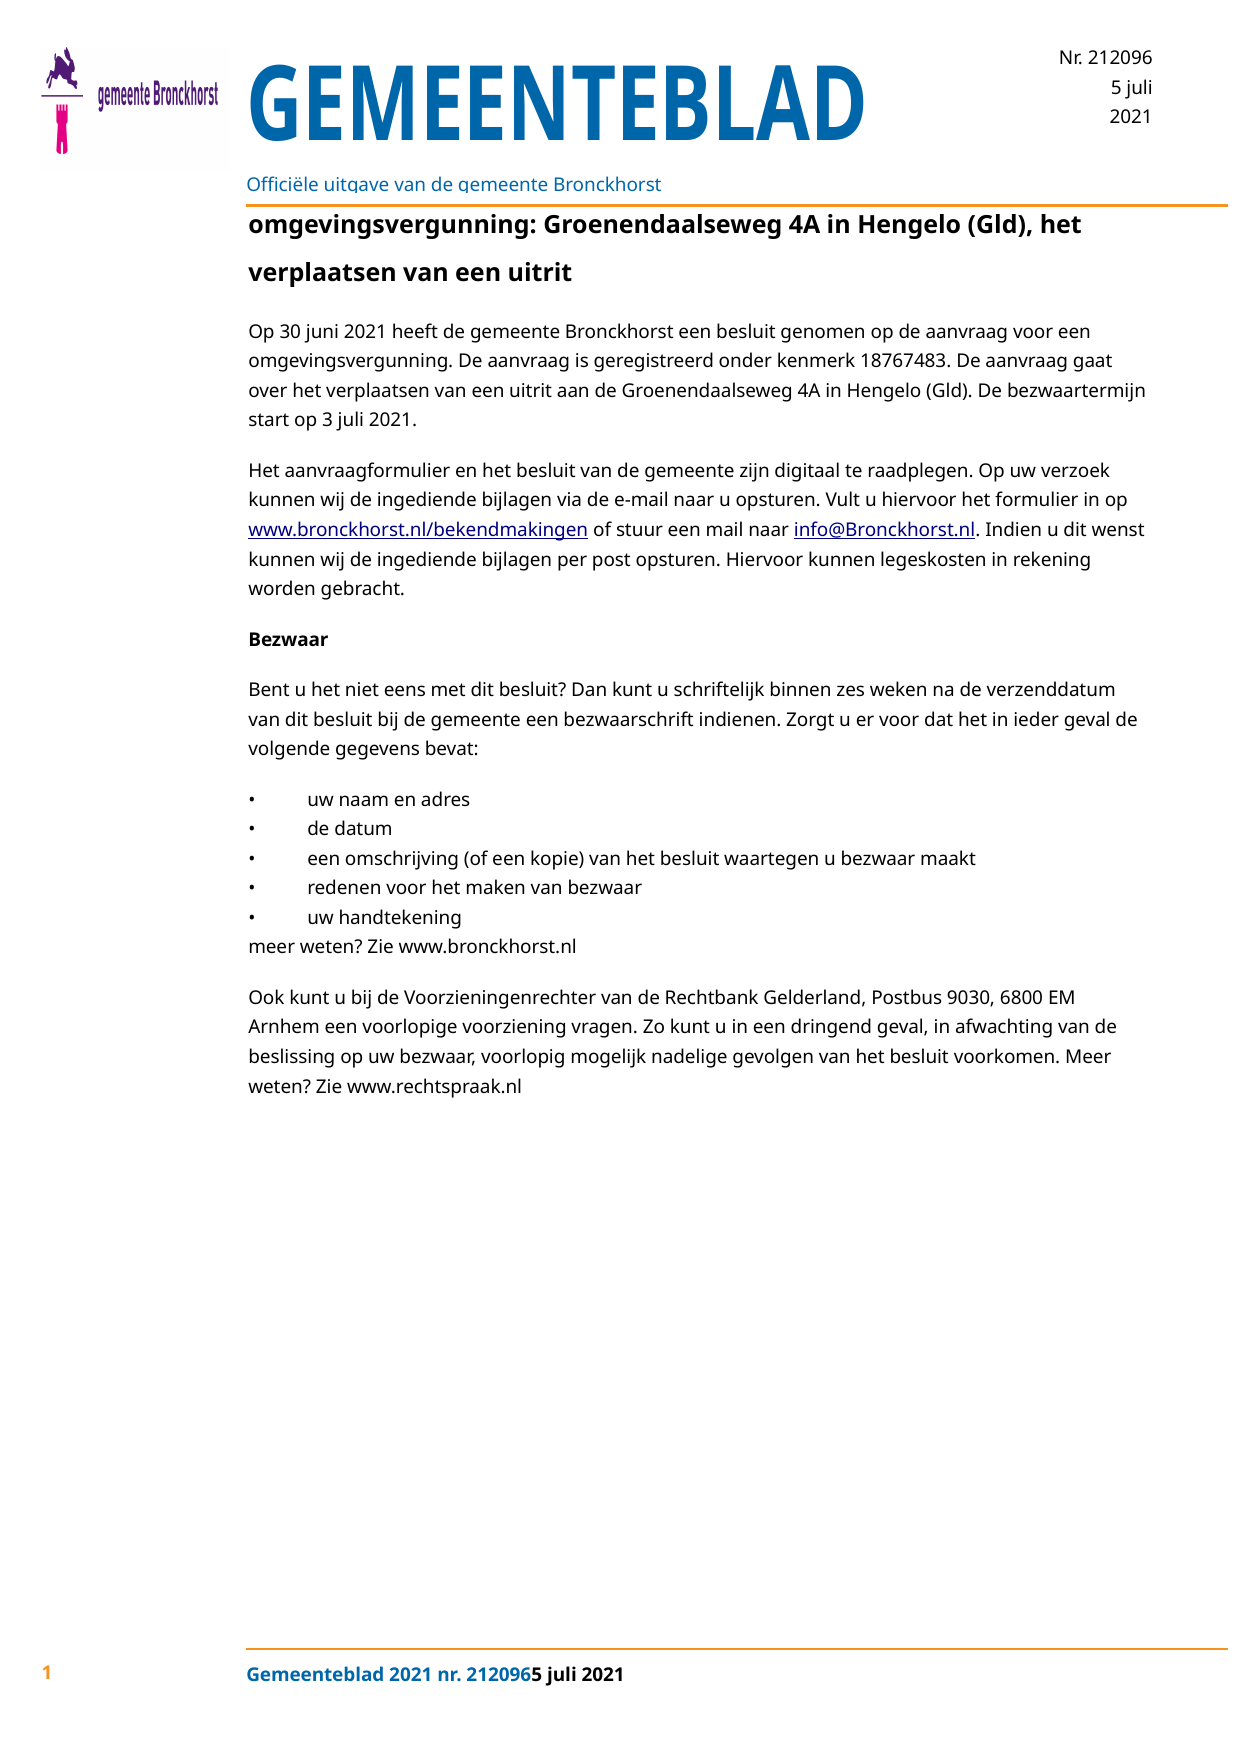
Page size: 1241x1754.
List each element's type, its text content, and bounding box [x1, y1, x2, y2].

picture [41, 47, 231, 172]
text omgevingsvergunning: Groenendaalseweg 4A in Hengelo (Gld), het verplaatsen van een uitrit [248, 207, 1152, 288]
list uw naam en adres [248, 786, 1152, 812]
list de datum [248, 815, 1152, 841]
text Bent u het niet eens met dit besluit? Dan kunt u schriftelijk binnen zes weken na de verzenddatum van dit besluit bij de gemeente een bezwaarschrift indienen. Zorgt u er voor dat het in ieder geval de volgende gegevens bevat: [248, 676, 1152, 761]
text meer weten? Zie www.bronckhorst.nl [248, 934, 1152, 959]
text Op 30 juni 2021 heeft de gemeente Bronckhorst een besluit genomen op de aanvraag voor een omgevingsvergunning. De aanvraag is geregistreerd onder kenmerk 18767483. De aanvraag gaat over het verplaatsen van een uitrit aan de Groenendaalseweg 4A in Hengelo (Gld). De bezwaartermijn start op 3 juli 2021. [248, 318, 1152, 432]
text Ook kunt u bij de Voorzieningenrechter van de Rechtbank Gelderland, Postbus 9030, 6800 EM Arnhem een voorlopige voorziening vragen. Zo kunt u in een dringend geval, in afwachting van de beslissing op uw bezwaar, voorlopig mogelijk nadelige gevolgen van het besluit voorkomen. Meer weten? Zie www.rechtspraak.nl [248, 984, 1152, 1099]
text Bezwaar [248, 626, 1152, 652]
text Het aanvraagformulier en het besluit van de gemeente zijn digitaal te raadplegen. Op uw verzoek kunnen wij de ingediende bijlagen via de e-mail naar u opsturen. Vult u hiervoor het formulier in op www.bronckhorst.nl/bekendmakingen of stuur een mail naar info@Bronckhorst.nl. Indien u dit wenst kunnen wij de ingediende bijlagen per post opsturen. Hiervoor kunnen legeskosten in rekening worden gebracht. [248, 457, 1152, 601]
list een omschrijving (of een kopie) van het besluit waartegen u bezwaar maakt [248, 845, 1152, 871]
list redenen voor het maken van bezwaar [248, 874, 1152, 900]
list uw handtekening [248, 904, 1152, 930]
